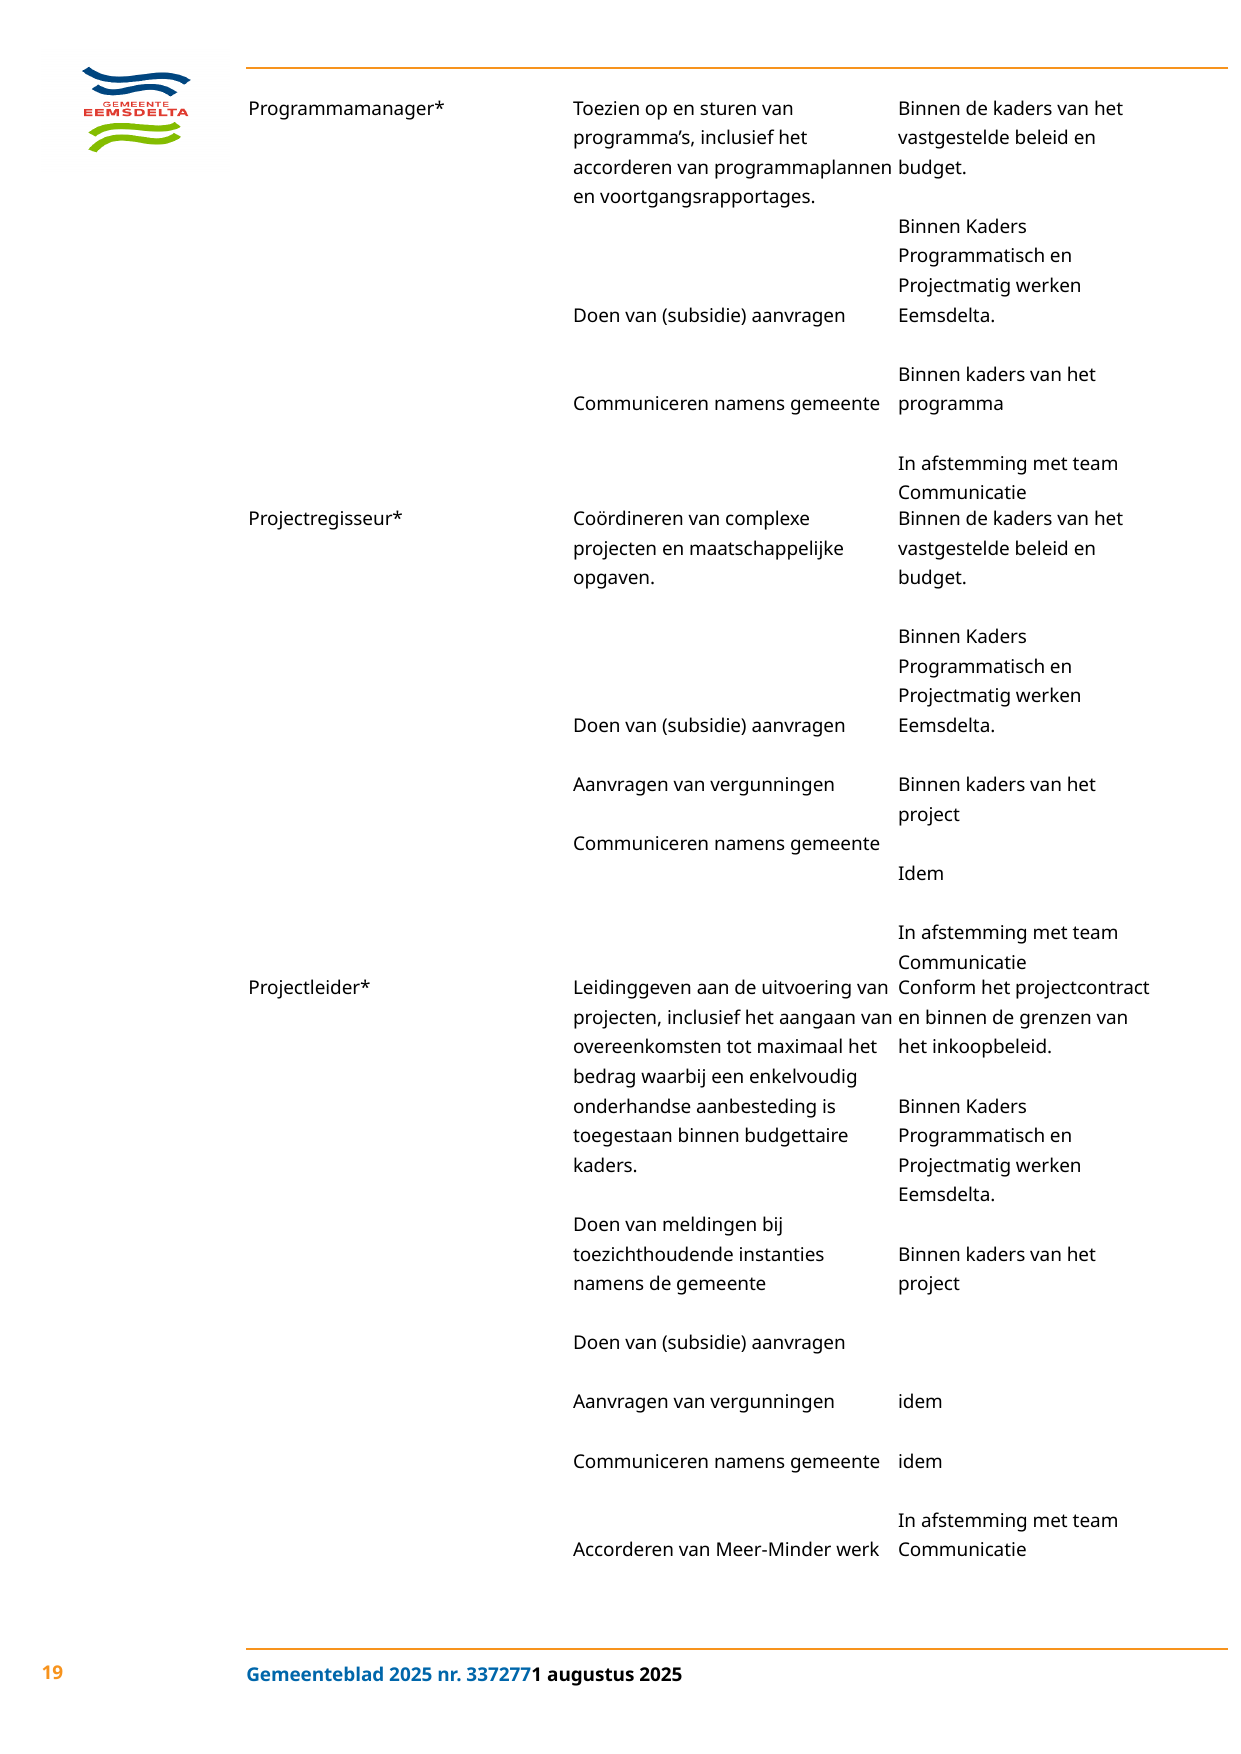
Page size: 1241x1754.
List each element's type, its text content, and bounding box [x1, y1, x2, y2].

table_cell Projectleider* [248, 975, 573, 1592]
picture [41, 47, 231, 172]
table_cell Coördineren van complexe projecten en maatschappelijke opgaven. Doen van (subsidie) aanvragen Aanvragen van vergunningen Communiceren namens gemeente [573, 505, 898, 974]
table_cell Toezien op en sturen van programma’s, inclusief het accorderen van programmaplannen en voortgangsrapportages. Doen van (subsidie) aanvragen Communiceren namens gemeente [573, 95, 898, 505]
table_cell Leidinggeven aan de uitvoering van projecten, inclusief het aangaan van overeenkomsten tot maximaal het bedrag waarbij een enkelvoudig onderhandse aanbesteding is toegestaan binnen budgettaire kaders. Doen van meldingen bij toezichthoudende instanties namens de gemeente Doen van (subsidie) aanvragen Aanvragen van vergunningen Communiceren namens gemeente Accorderen van Meer-Minder werk [573, 975, 898, 1592]
table_cell Programmamanager* [248, 95, 573, 505]
table_cell Conform het projectcontract en binnen de grenzen van het inkoopbeleid. Binnen Kaders Programmatisch en Projectmatig werken Eemsdelta. Binnen kaders van het project idem idem In afstemming met team Communicatie [898, 975, 1152, 1592]
table_cell Binnen de kaders van het vastgestelde beleid en budget. Binnen Kaders Programmatisch en Projectmatig werken Eemsdelta. Binnen kaders van het project Idem In afstemming met team Communicatie [898, 505, 1152, 974]
table_cell Projectregisseur* [248, 505, 573, 974]
table_cell Binnen de kaders van het vastgestelde beleid en budget. Binnen Kaders Programmatisch en Projectmatig werken Eemsdelta. Binnen kaders van het programma In afstemming met team Communicatie [898, 95, 1152, 505]
